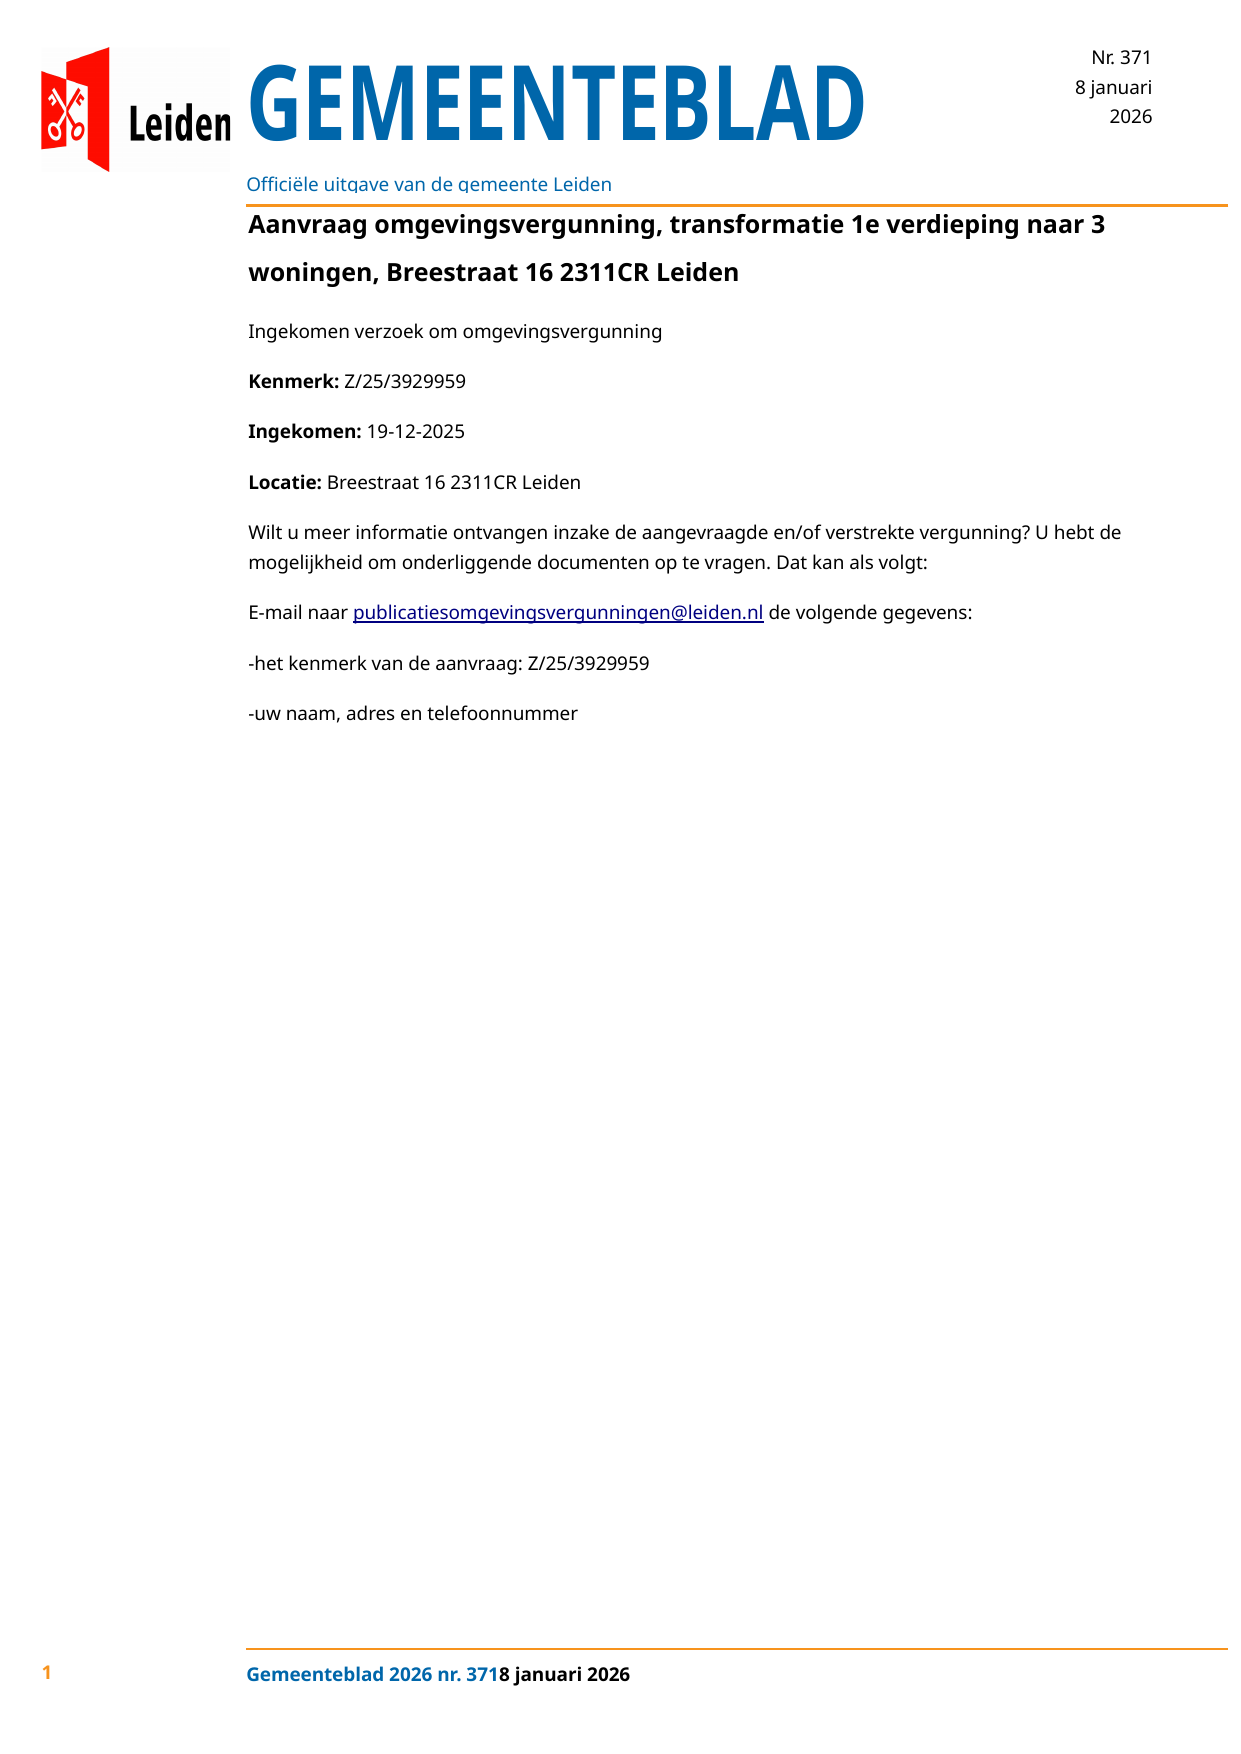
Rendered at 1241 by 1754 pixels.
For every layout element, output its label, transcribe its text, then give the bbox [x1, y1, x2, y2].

picture [41, 47, 231, 172]
text Locatie: Breestraat 16 2311CR Leiden [248, 469, 1152, 495]
text Aanvraag omgevingsvergunning, transformatie 1e verdieping naar 3 woningen, Breestraat 16 2311CR Leiden [248, 207, 1152, 288]
text Kenmerk: Z/25/3929959 [248, 368, 1152, 394]
text E-mail naar publicatiesomgevingsvergunningen@leiden.nl de volgende gegevens: [248, 599, 1152, 625]
text Wilt u meer informatie ontvangen inzake de aangevraagde en/of verstrekte vergunning? U hebt de mogelijkheid om onderliggende documenten op te vragen. Dat kan als volgt: [248, 519, 1152, 575]
text -het kenmerk van de aanvraag: Z/25/3929959 [248, 650, 1152, 676]
text Ingekomen verzoek om omgevingsvergunning [248, 318, 1152, 344]
text Ingekomen: 19-12-2025 [248, 419, 1152, 444]
text -uw naam, adres en telefoonnummer [248, 700, 1152, 726]
